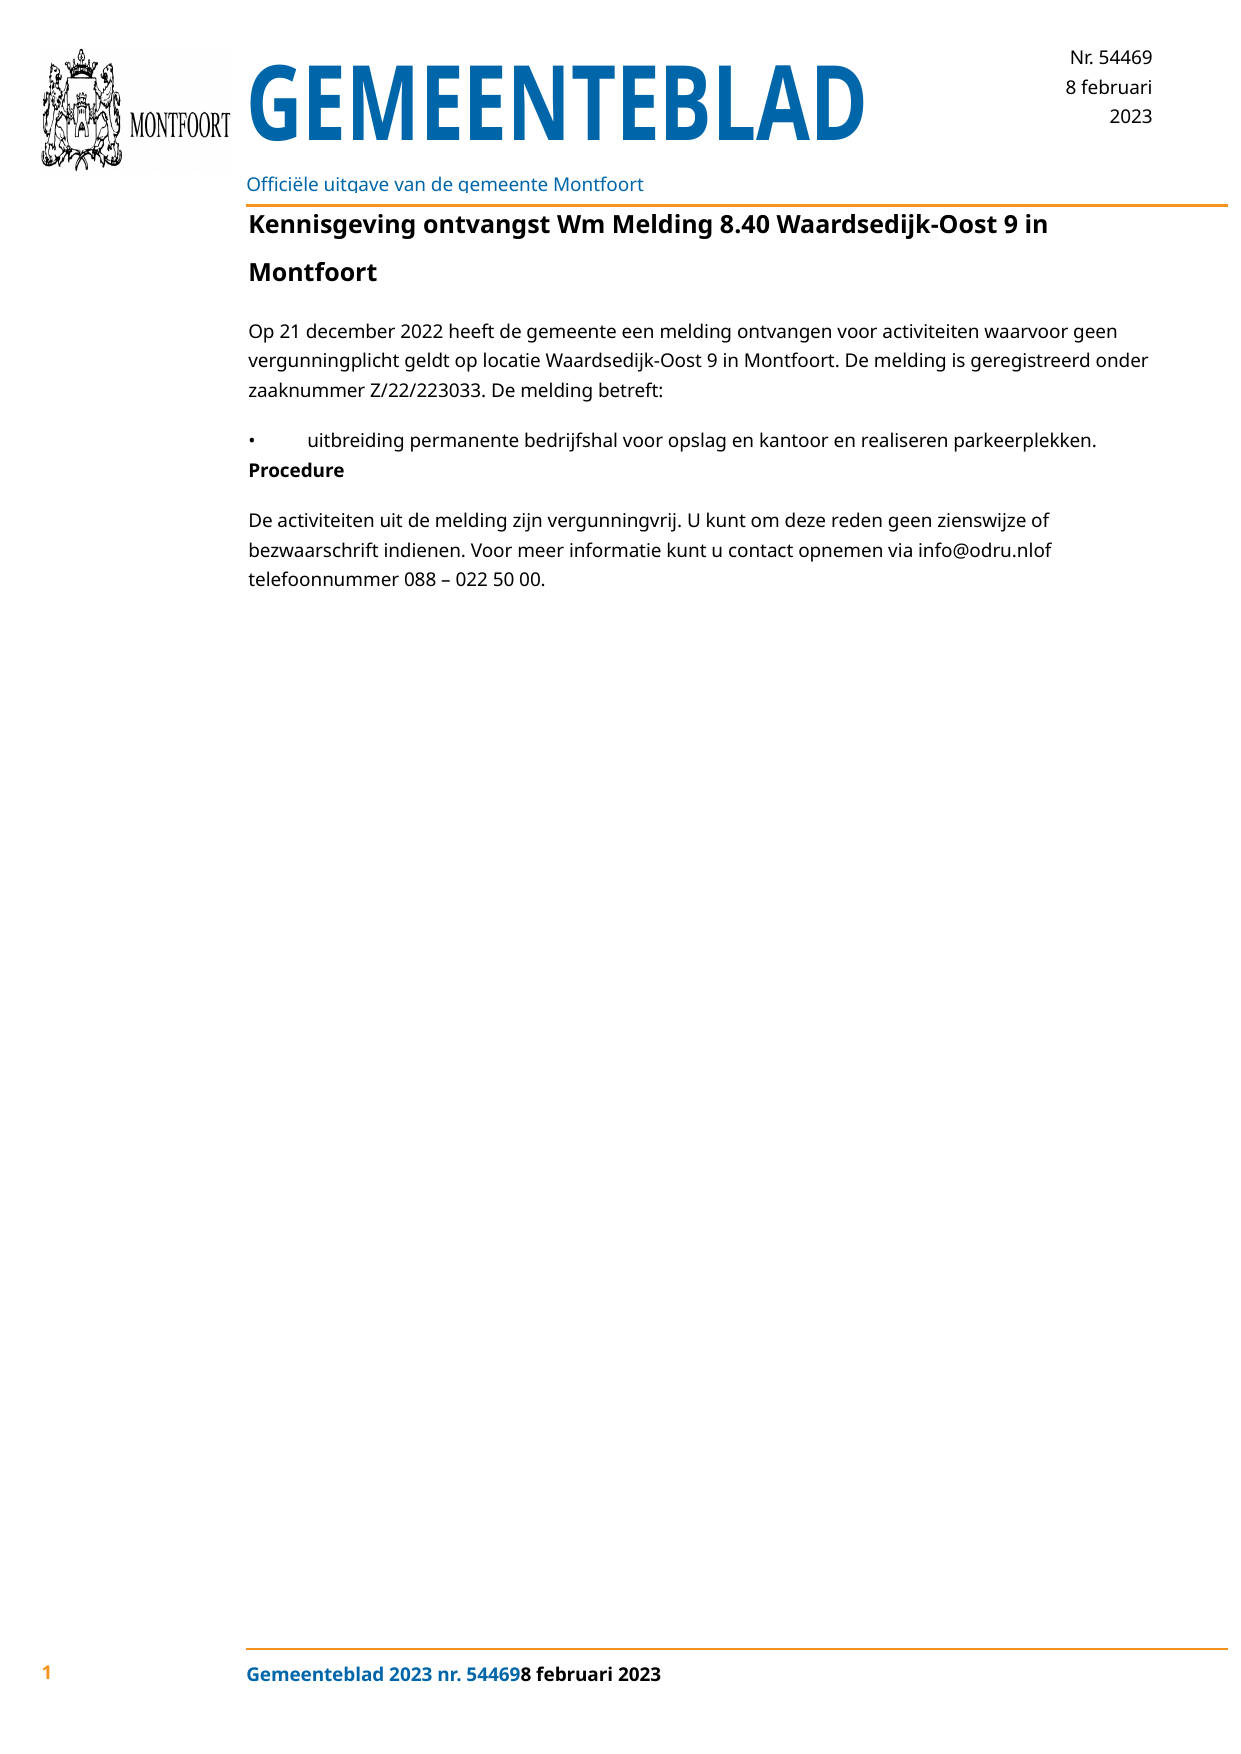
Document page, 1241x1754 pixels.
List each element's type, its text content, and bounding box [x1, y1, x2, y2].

list uitbreiding permanente bedrijfshal voor opslag en kantoor en realiseren parkeerplekken. [248, 427, 1152, 453]
text De activiteiten uit de melding zijn vergunningvrij. U kunt om deze reden geen zienswijze of bezwaarschrift indienen. Voor meer informatie kunt u contact opnemen via info@odru.nlof telefoonnummer 088 – 022 50 00. [248, 507, 1152, 592]
text Procedure [248, 457, 1152, 483]
picture [41, 47, 231, 172]
text Op 21 december 2022 heeft de gemeente een melding ontvangen voor activiteiten waarvoor geen vergunningplicht geldt op locatie Waardsedijk-Oost 9 in Montfoort. De melding is geregistreerd onder zaaknummer Z/22/223033. De melding betreft: [248, 318, 1152, 403]
text Kennisgeving ontvangst Wm Melding 8.40 Waardsedijk-Oost 9 in Montfoort [248, 207, 1152, 288]
